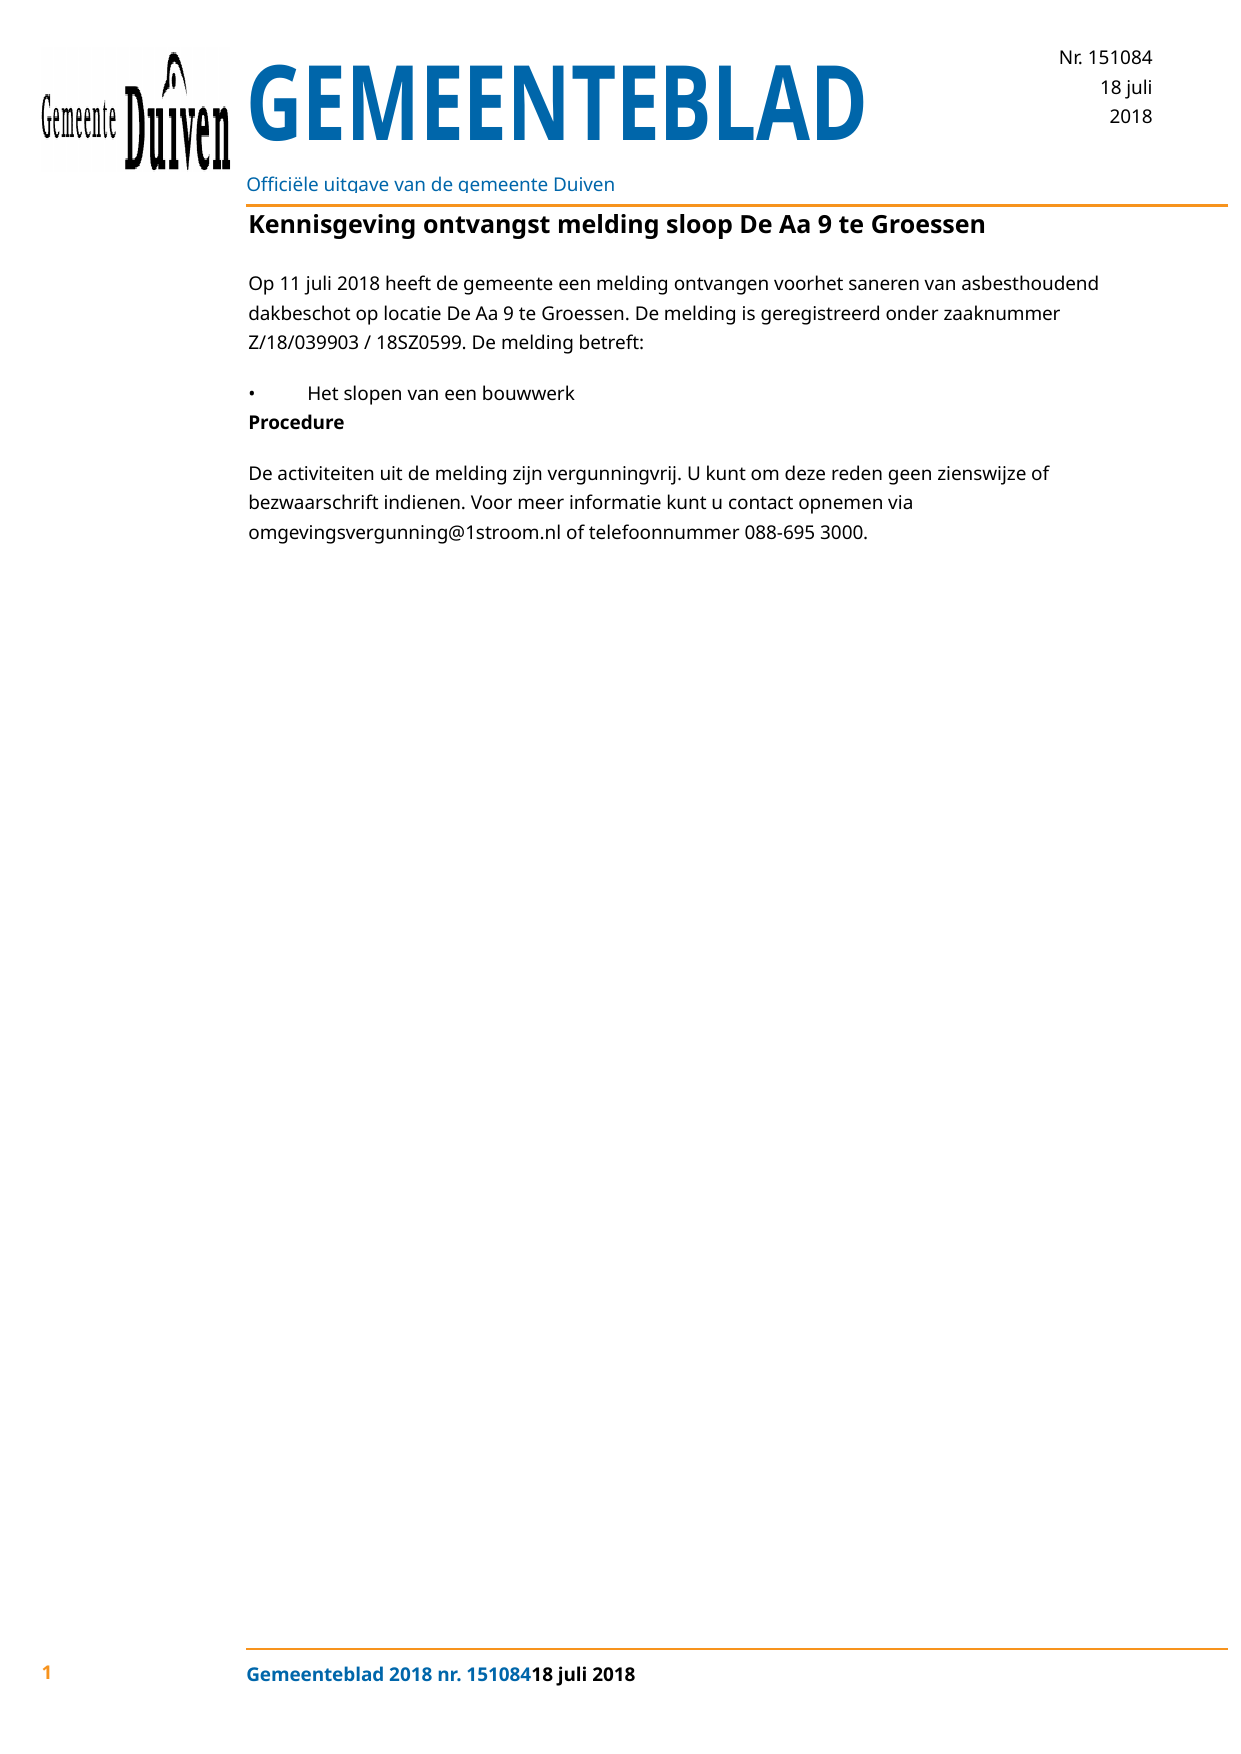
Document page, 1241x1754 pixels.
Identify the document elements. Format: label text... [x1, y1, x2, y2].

text Kennisgeving ontvangst melding sloop De Aa 9 te Groessen [248, 207, 1152, 241]
picture [41, 47, 231, 172]
list Het slopen van een bouwwerk [248, 380, 1152, 406]
text Op 11 juli 2018 heeft de gemeente een melding ontvangen voorhet saneren van asbesthoudend dakbeschot op locatie De Aa 9 te Groessen. De melding is geregistreerd onder zaaknummer Z/18/039903 / 18SZ0599. De melding betreft: [248, 270, 1152, 355]
text De activiteiten uit de melding zijn vergunningvrij. U kunt om deze reden geen zienswijze of bezwaarschrift indienen. Voor meer informatie kunt u contact opnemen via omgevingsvergunning@1stroom.nl of telefoonnummer 088-695 3000. [248, 460, 1152, 545]
text Procedure [248, 409, 1152, 435]
